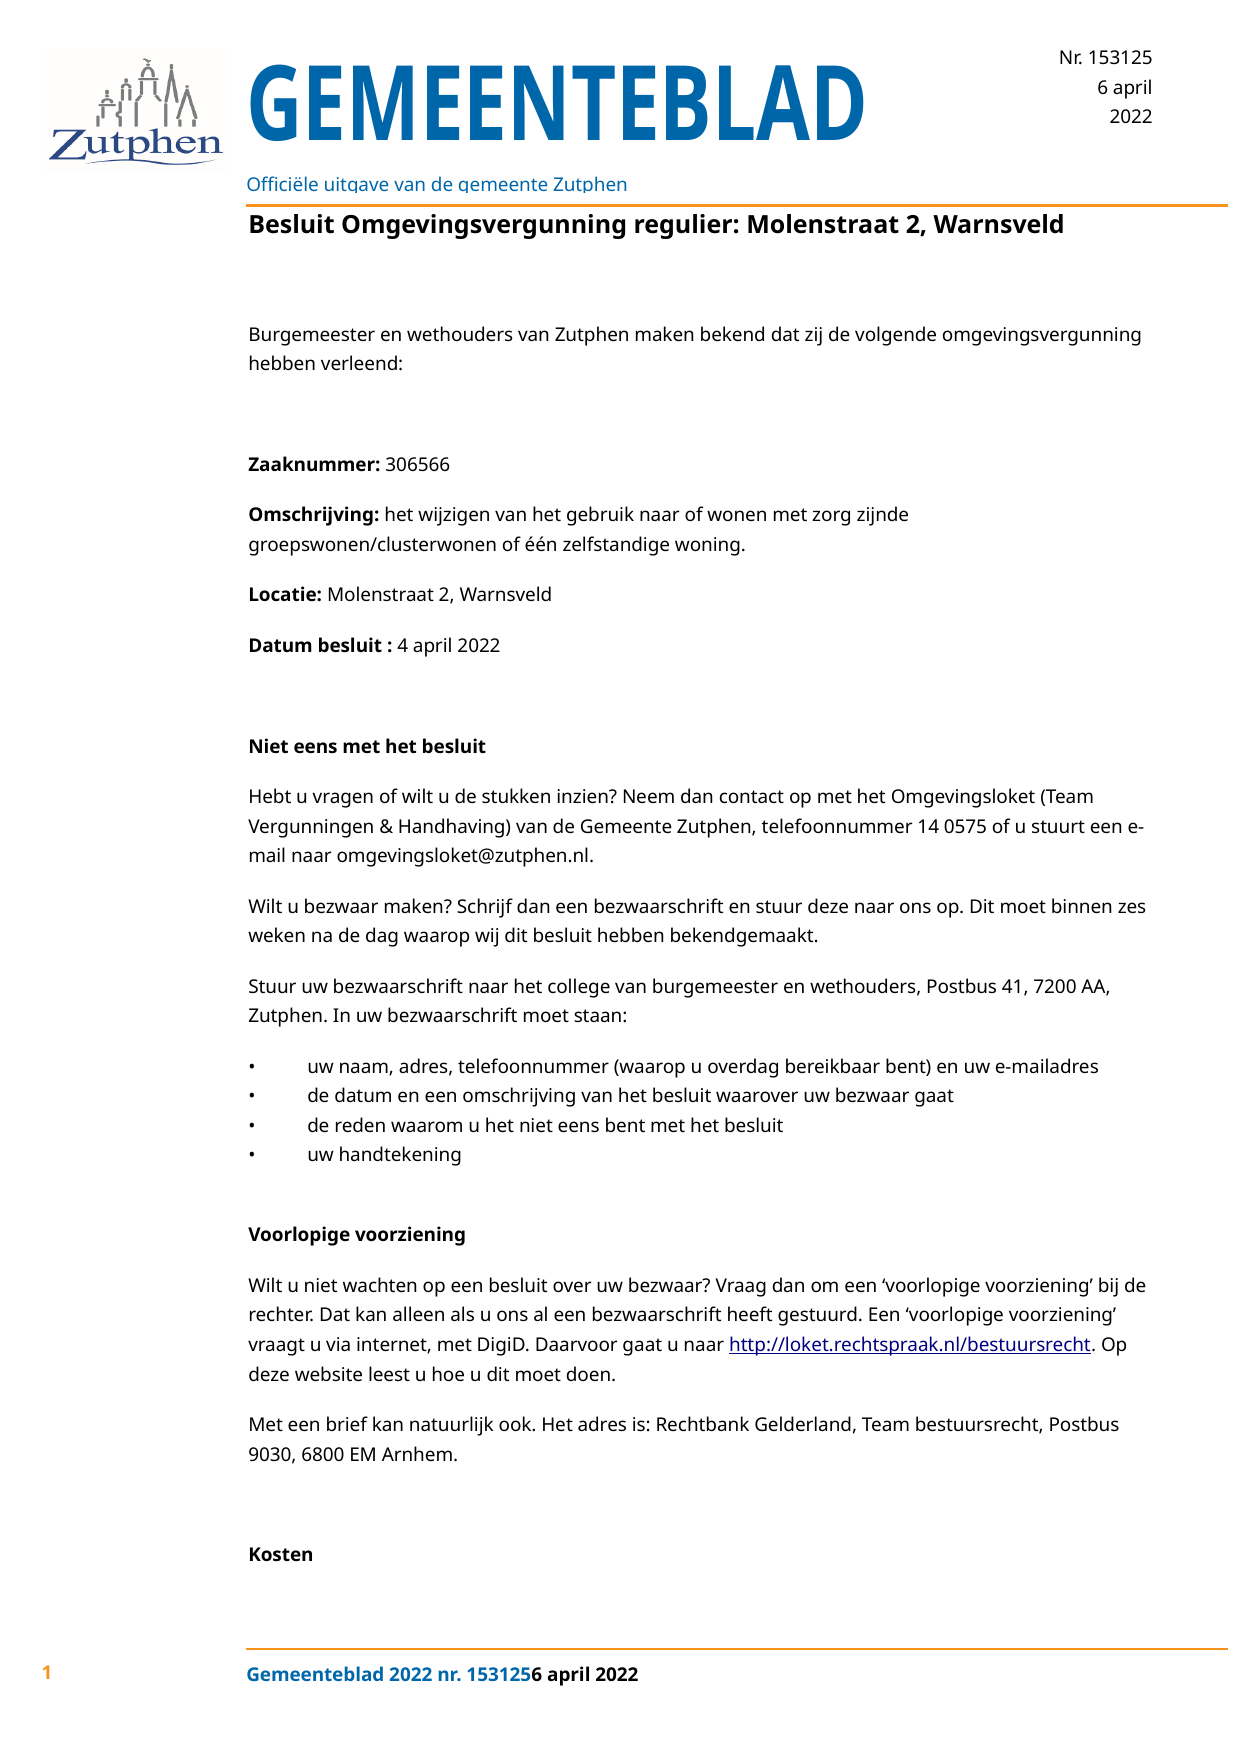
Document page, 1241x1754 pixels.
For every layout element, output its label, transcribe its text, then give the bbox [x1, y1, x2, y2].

text Kosten [248, 1542, 1152, 1567]
list uw handtekening [248, 1142, 1152, 1167]
text Burgemeester en wethouders van Zutphen maken bekend dat zij de volgende omgevingsvergunning hebben verleend: [248, 321, 1152, 376]
text Stuur uw bezwaarschrift naar het college van burgemeester en wethouders, Postbus 41, 7200 AA, Zutphen. In uw bezwaarschrift moet staan: [248, 973, 1152, 1028]
text Hebt u vragen of wilt u de stukken inzien? Neem dan contact op met het Omgevingsloket (Team Vergunningen & Handhaving) van de Gemeente Zutphen, telefoonnummer 14 0575 of u stuurt een e-mail naar omgevingsloket@zutphen.nl. [248, 783, 1152, 868]
list de datum en een omschrijving van het besluit waarover uw bezwaar gaat [248, 1082, 1152, 1108]
text Besluit Omgevingsvergunning regulier: Molenstraat 2, Warnsveld [248, 207, 1152, 241]
text Datum besluit : 4 april 2022 [248, 632, 1152, 658]
text Wilt u niet wachten op een besluit over uw bezwaar? Vraag dan om een ‘voorlopige voorziening’ bij de rechter. Dat kan alleen als u ons al een bezwaarschrift heeft gestuurd. Een ‘voorlopige voorziening’ vraagt u via internet, met DigiD. Daarvoor gaat u naar http://loket.rechtspraak.nl/bestuursrecht. Op deze website leest u hoe u dit moet doen. [248, 1272, 1152, 1386]
text Met een brief kan natuurlijk ook. Het adres is: Rechtbank Gelderland, Team bestuursrecht, Postbus 9030, 6800 EM Arnhem. [248, 1411, 1152, 1466]
text Zaaknummer: 306566 [248, 451, 1152, 477]
list uw naam, adres, telefoonnummer (waarop u overdag bereikbaar bent) en uw e-mailadres [248, 1053, 1152, 1078]
picture [41, 47, 231, 172]
text Locatie: Molenstraat 2, Warnsveld [248, 582, 1152, 607]
list de reden waarom u het niet eens bent met het besluit [248, 1112, 1152, 1138]
text Voorlopige voorziening [248, 1222, 1152, 1247]
text Omschrijving: het wijzigen van het gebruik naar of wonen met zorg zijnde groepswonen/clusterwonen of één zelfstandige woning. [248, 502, 1152, 557]
text Niet eens met het besluit [248, 733, 1152, 758]
text Wilt u bezwaar maken? Schrijf dan een bezwaarschrift en stuur deze naar ons op. Dit moet binnen zes weken na de dag waarop wij dit besluit hebben bekendgemaakt. [248, 893, 1152, 948]
